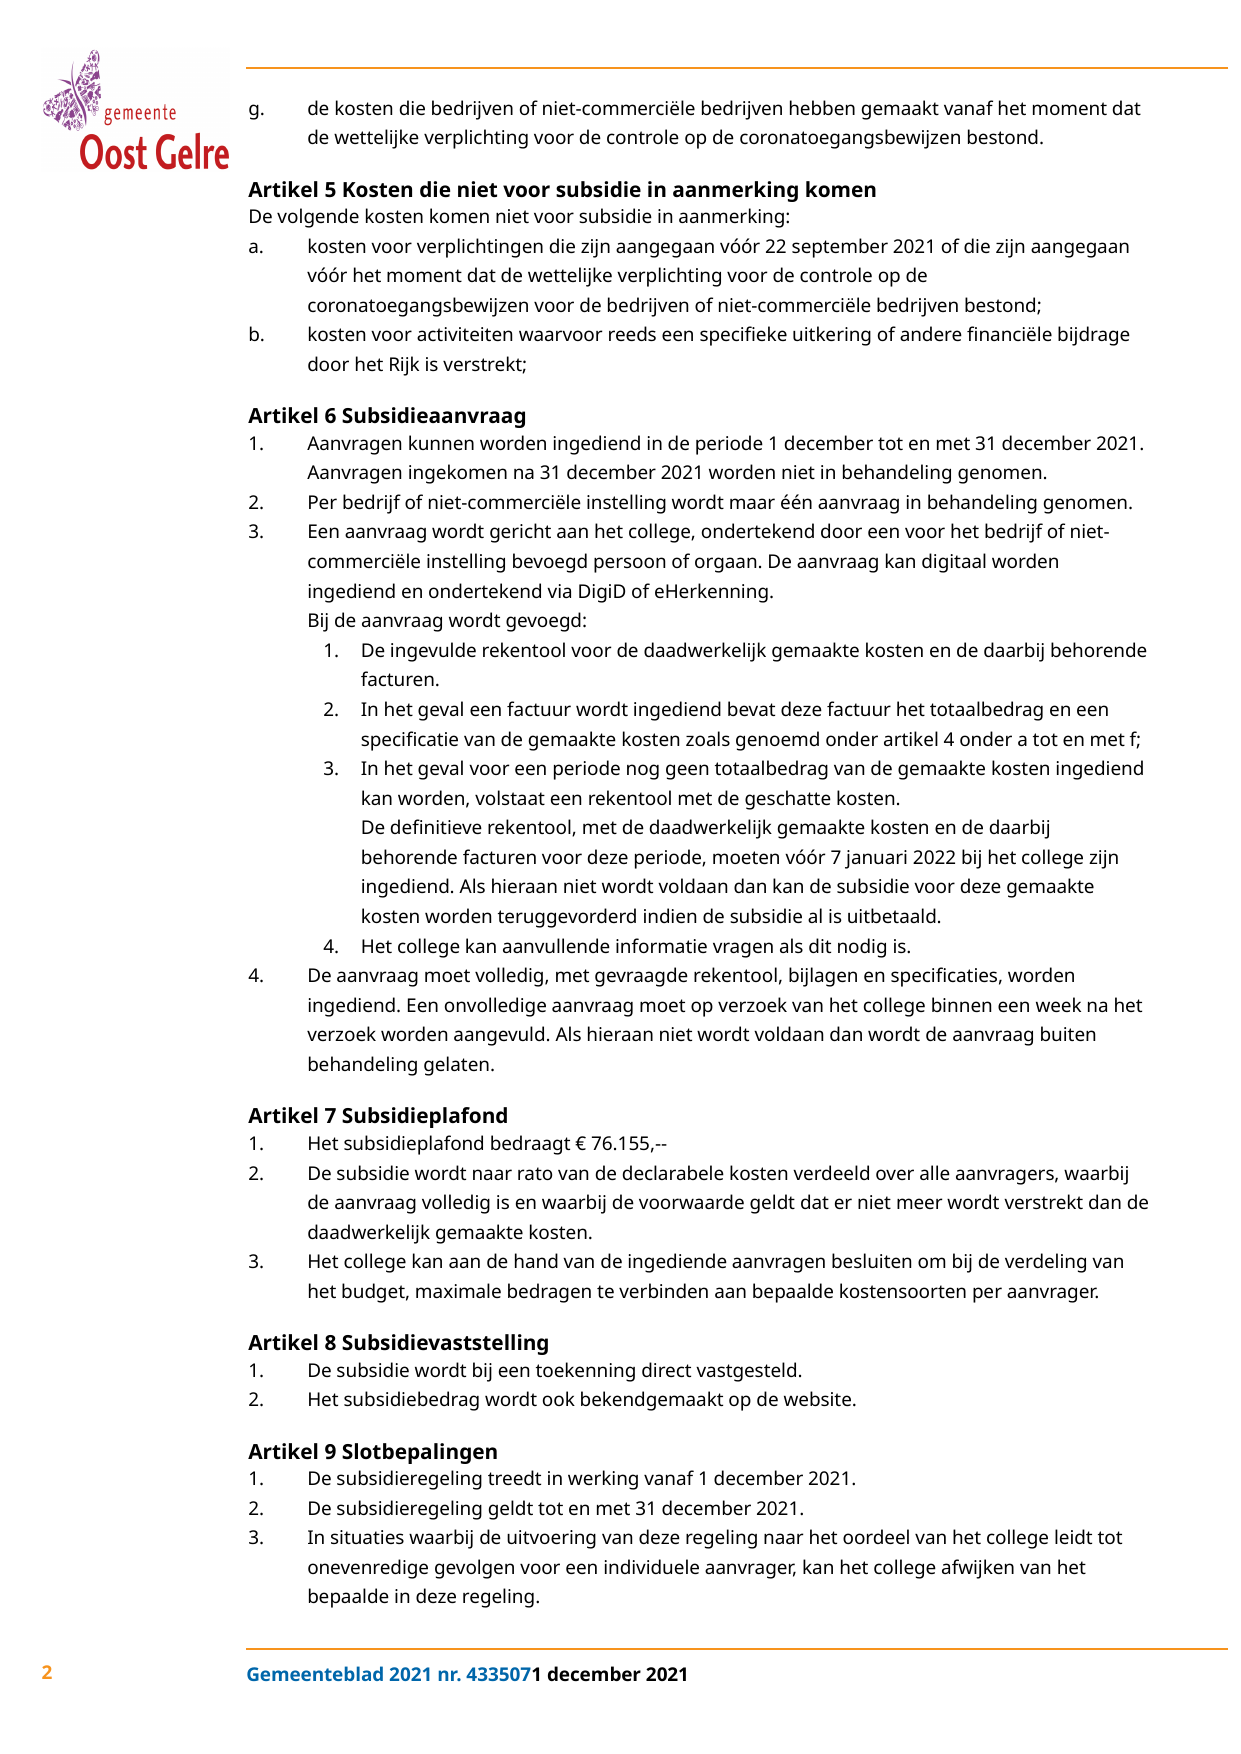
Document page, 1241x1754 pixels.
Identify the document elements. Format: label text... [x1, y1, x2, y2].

text Artikel 5 Kosten die niet voor subsidie in aanmerking komen [248, 175, 1152, 203]
text Artikel 6 Subsidieaanvraag [248, 402, 1152, 430]
list Per bedrijf of niet-commerciële instelling wordt maar één aanvraag in behandeling genomen. [248, 489, 1152, 515]
list Bij de aanvraag wordt gevoegd: [248, 607, 1152, 633]
list De subsidieregeling geldt tot en met 31 december 2021. [248, 1495, 1152, 1521]
text Artikel 9 Slotbepalingen [248, 1437, 1152, 1465]
list Het college kan aan de hand van de ingediende aanvragen besluiten om bij de verdeling van het budget, maximale bedragen te verbinden aan bepaalde kostensoorten per aanvrager. [248, 1248, 1152, 1304]
list Een aanvraag wordt gericht aan het college, ondertekend door een voor het bedrijf of niet-commerciële instelling bevoegd persoon of orgaan. De aanvraag kan digitaal worden ingediend en ondertekend via DigiD of eHerkenning. [248, 519, 1152, 604]
list De definitieve rekentool, met de daadwerkelijk gemaakte kosten en de daarbij behorende facturen voor deze periode, moeten vóór 7 januari 2022 bij het college zijn ingediend. Als hieraan niet wordt voldaan dan kan de subsidie voor deze gemaakte kosten worden teruggevorderd indien de subsidie al is uitbetaald. [323, 814, 1152, 929]
list De subsidie wordt naar rato van de declarabele kosten verdeeld over alle aanvragers, waarbij de aanvraag volledig is en waarbij de voorwaarde geldt dat er niet meer wordt verstrekt dan de daadwerkelijk gemaakte kosten. [248, 1160, 1152, 1244]
list Het college kan aanvullende informatie vragen als dit nodig is. [323, 933, 1152, 959]
picture [41, 47, 231, 172]
list Het subsidiebedrag wordt ook bekendgemaakt op de website. [248, 1386, 1152, 1412]
list In het geval een factuur wordt ingediend bevat deze factuur het totaalbedrag en een specificatie van de gemaakte kosten zoals genoemd onder artikel 4 onder a tot en met f; [323, 696, 1152, 752]
list In het geval voor een periode nog geen totaalbedrag van de gemaakte kosten ingediend kan worden, volstaat een rekentool met de geschatte kosten. [323, 755, 1152, 811]
list kosten voor activiteiten waarvoor reeds een specifieke uitkering of andere financiële bijdrage door het Rijk is verstrekt; [248, 322, 1152, 377]
list De ingevulde rekentool voor de daadwerkelijk gemaakte kosten en de daarbij behorende facturen. [323, 637, 1152, 692]
list De subsidie wordt bij een toekenning direct vastgesteld. [248, 1357, 1152, 1383]
text Artikel 7 Subsidieplafond [248, 1102, 1152, 1130]
list de kosten die bedrijven of niet-commerciële bedrijven hebben gemaakt vanaf het moment dat de wettelijke verplichting voor de controle op de coronatoegangsbewijzen bestond. [248, 95, 1152, 150]
list Aanvragen kunnen worden ingediend in de periode 1 december tot en met 31 december 2021. Aanvragen ingekomen na 31 december 2021 worden niet in behandeling genomen. [248, 430, 1152, 485]
text De volgende kosten komen niet voor subsidie in aanmerking: [248, 203, 1152, 229]
text Artikel 8 Subsidievaststelling [248, 1328, 1152, 1357]
list In situaties waarbij de uitvoering van deze regeling naar het oordeel van het college leidt tot onevenredige gevolgen voor een individuele aanvrager, kan het college afwijken van het bepaalde in deze regeling. [248, 1524, 1152, 1609]
list Het subsidieplafond bedraagt € 76.155,-- [248, 1130, 1152, 1156]
list De aanvraag moet volledig, met gevraagde rekentool, bijlagen en specificaties, worden ingediend. Een onvolledige aanvraag moet op verzoek van het college binnen een week na het verzoek worden aangevuld. Als hieraan niet wordt voldaan dan wordt de aanvraag buiten behandeling gelaten. [248, 962, 1152, 1077]
list De subsidieregeling treedt in werking vanaf 1 december 2021. [248, 1465, 1152, 1491]
list kosten voor verplichtingen die zijn aangegaan vóór 22 september 2021 of die zijn aangegaan vóór het moment dat de wettelijke verplichting voor de controle op de coronatoegangsbewijzen voor de bedrijven of niet-commerciële bedrijven bestond; [248, 233, 1152, 318]
